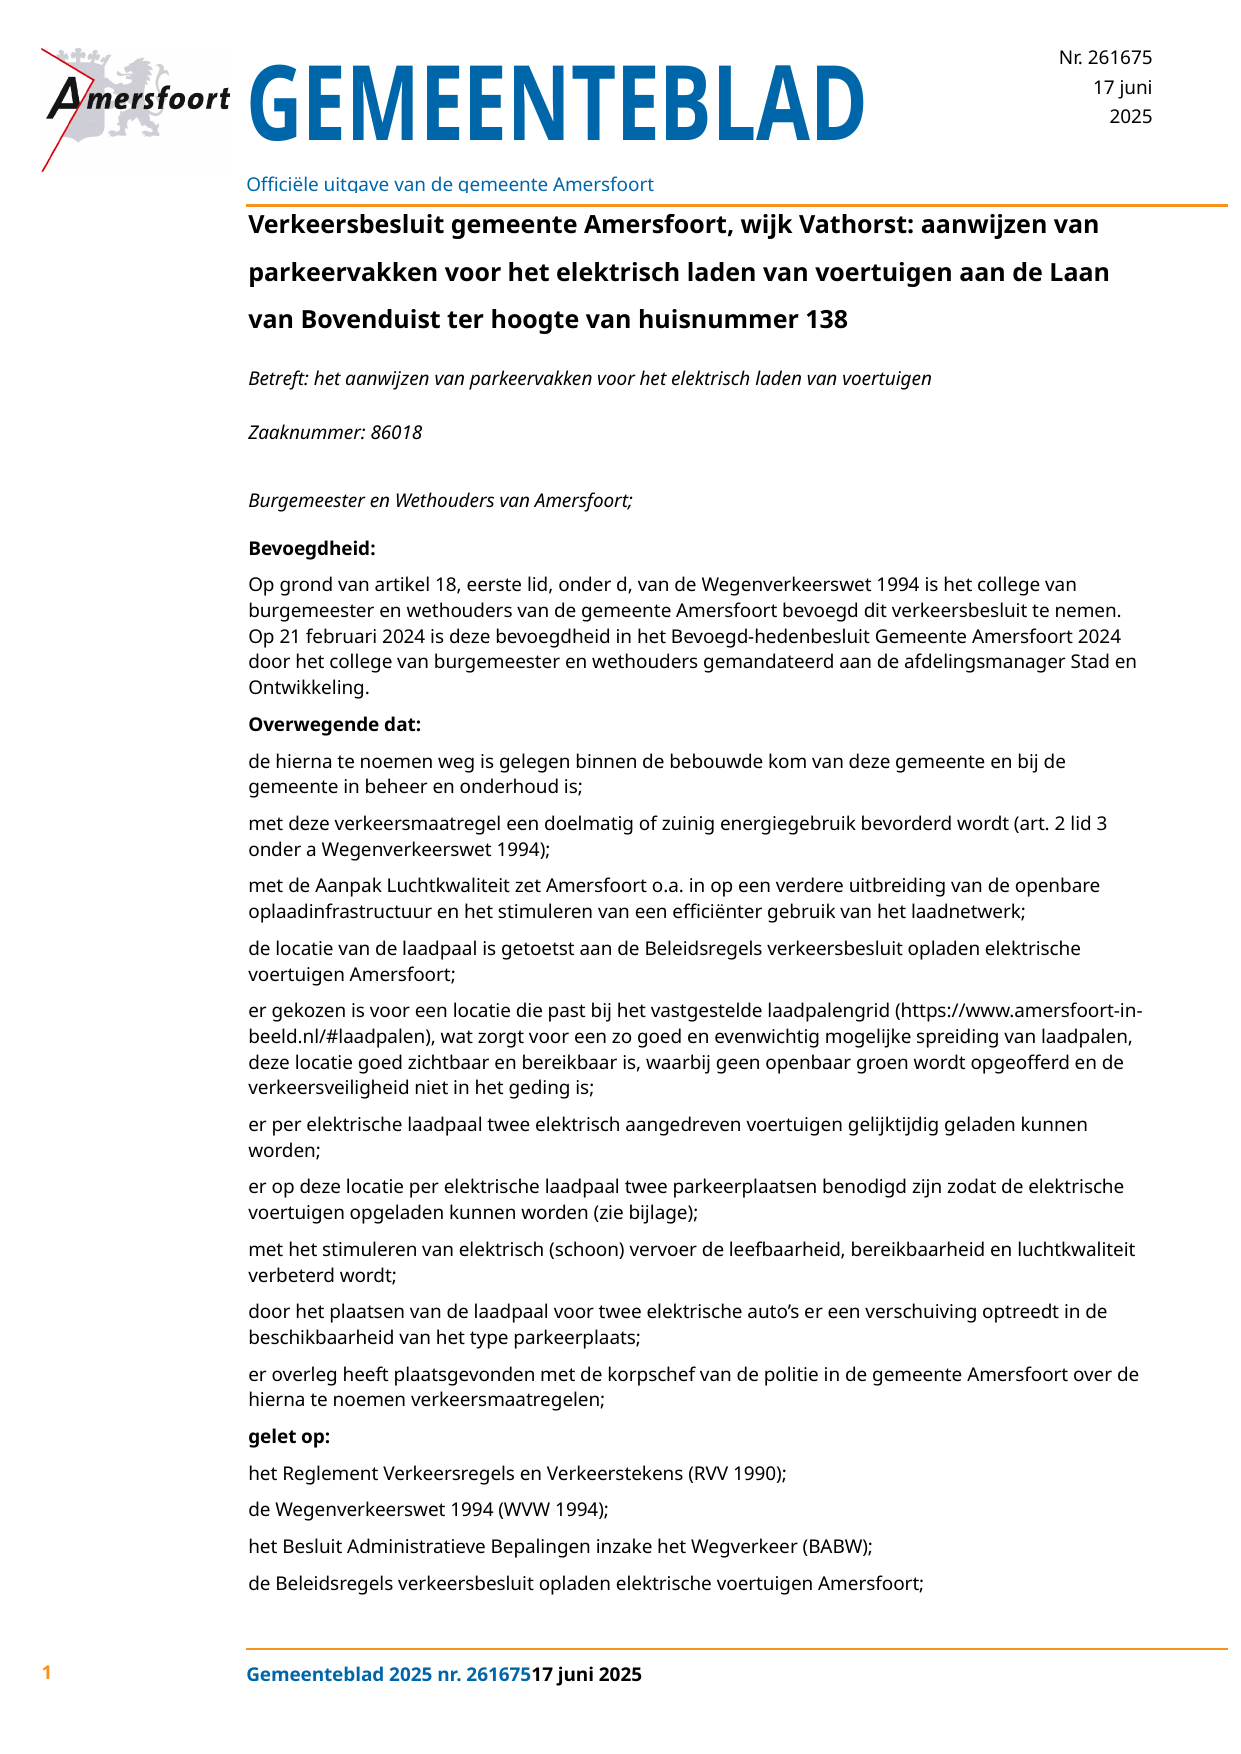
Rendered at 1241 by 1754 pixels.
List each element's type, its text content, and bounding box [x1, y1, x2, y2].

text Zaaknummer: 86018 [248, 419, 1152, 445]
text de hierna te noemen weg is gelegen binnen de bebouwde kom van deze gemeente en bij de gemeente in beheer en onderhoud is; [248, 748, 1152, 799]
text Overwegende dat: [248, 711, 1152, 737]
text met het stimuleren van elektrisch (schoon) vervoer de leefbaarheid, bereikbaarheid en luchtkwaliteit verbeterd wordt; [248, 1236, 1152, 1287]
text er op deze locatie per elektrische laadpaal twee parkeerplaatsen benodigd zijn zodat de elektrische voertuigen opgeladen kunnen worden (zie bijlage); [248, 1174, 1152, 1225]
text de Wegenverkeerswet 1994 (WVW 1994); [248, 1497, 1152, 1522]
text er overleg heeft plaatsgevonden met de korpschef van de politie in de gemeente Amersfoort over de hierna te noemen verkeersmaatregelen; [248, 1361, 1152, 1412]
text gelet op: [248, 1423, 1152, 1449]
text het Reglement Verkeersregels en Verkeerstekens (RVV 1990); [248, 1460, 1152, 1486]
text Op grond van artikel 18, eerste lid, onder d, van de Wegenverkeerswet 1994 is het college van burgemeester en wethouders van de gemeente Amersfoort bevoegd dit verkeersbesluit te nemen. Op 21 februari 2024 is deze bevoegdheid in het Bevoegd-hedenbesluit Gemeente Amersfoort 2024 door het college van burgemeester en wethouders gemandateerd aan de afdelingsmanager Stad en Ontwikkeling. [248, 572, 1152, 700]
text Bevoegdheid: [248, 535, 1152, 561]
text Verkeersbesluit gemeente Amersfoort, wijk Vathorst: aanwijzen van parkeervakken voor het elektrisch laden van voertuigen aan de Laan van Bovenduist ter hoogte van huisnummer 138 [248, 207, 1152, 336]
text er gekozen is voor een locatie die past bij het vastgestelde laadpalengrid (https://www.amersfoort-in-beeld.nl/#laadpalen), wat zorgt voor een zo goed en evenwichtig mogelijke spreiding van laadpalen, deze locatie goed zichtbaar en bereikbaar is, waarbij geen openbaar groen wordt opgeofferd en de verkeersveiligheid niet in het geding is; [248, 997, 1152, 1100]
text het Besluit Administratieve Bepalingen inzake het Wegverkeer (BABW); [248, 1533, 1152, 1559]
text er per elektrische laadpaal twee elektrisch aangedreven voertuigen gelijktijdig geladen kunnen worden; [248, 1111, 1152, 1163]
text door het plaatsen van de laadpaal voor twee elektrische auto’s er een verschuiving optreedt in de beschikbaarheid van het type parkeerplaats; [248, 1298, 1152, 1350]
text de Beleidsregels verkeersbesluit opladen elektrische voertuigen Amersfoort; [248, 1570, 1152, 1596]
picture [41, 47, 231, 172]
text met de Aanpak Luchtkwaliteit zet Amersfoort o.a. in op een verdere uitbreiding van de openbare oplaadinfrastructuur en het stimuleren van een efficiënter gebruik van het laadnetwerk; [248, 873, 1152, 924]
text Betreft: het aanwijzen van parkeervakken voor het elektrisch laden van voertuigen [248, 366, 1152, 391]
text Burgemeester en Wethouders van Amersfoort; [248, 487, 1152, 513]
text met deze verkeersmaatregel een doelmatig of zuinig energiegebruik bevorderd wordt (art. 2 lid 3 onder a Wegenverkeerswet 1994); [248, 810, 1152, 862]
text de locatie van de laadpaal is getoetst aan de Beleidsregels verkeersbesluit opladen elektrische voertuigen Amersfoort; [248, 935, 1152, 986]
